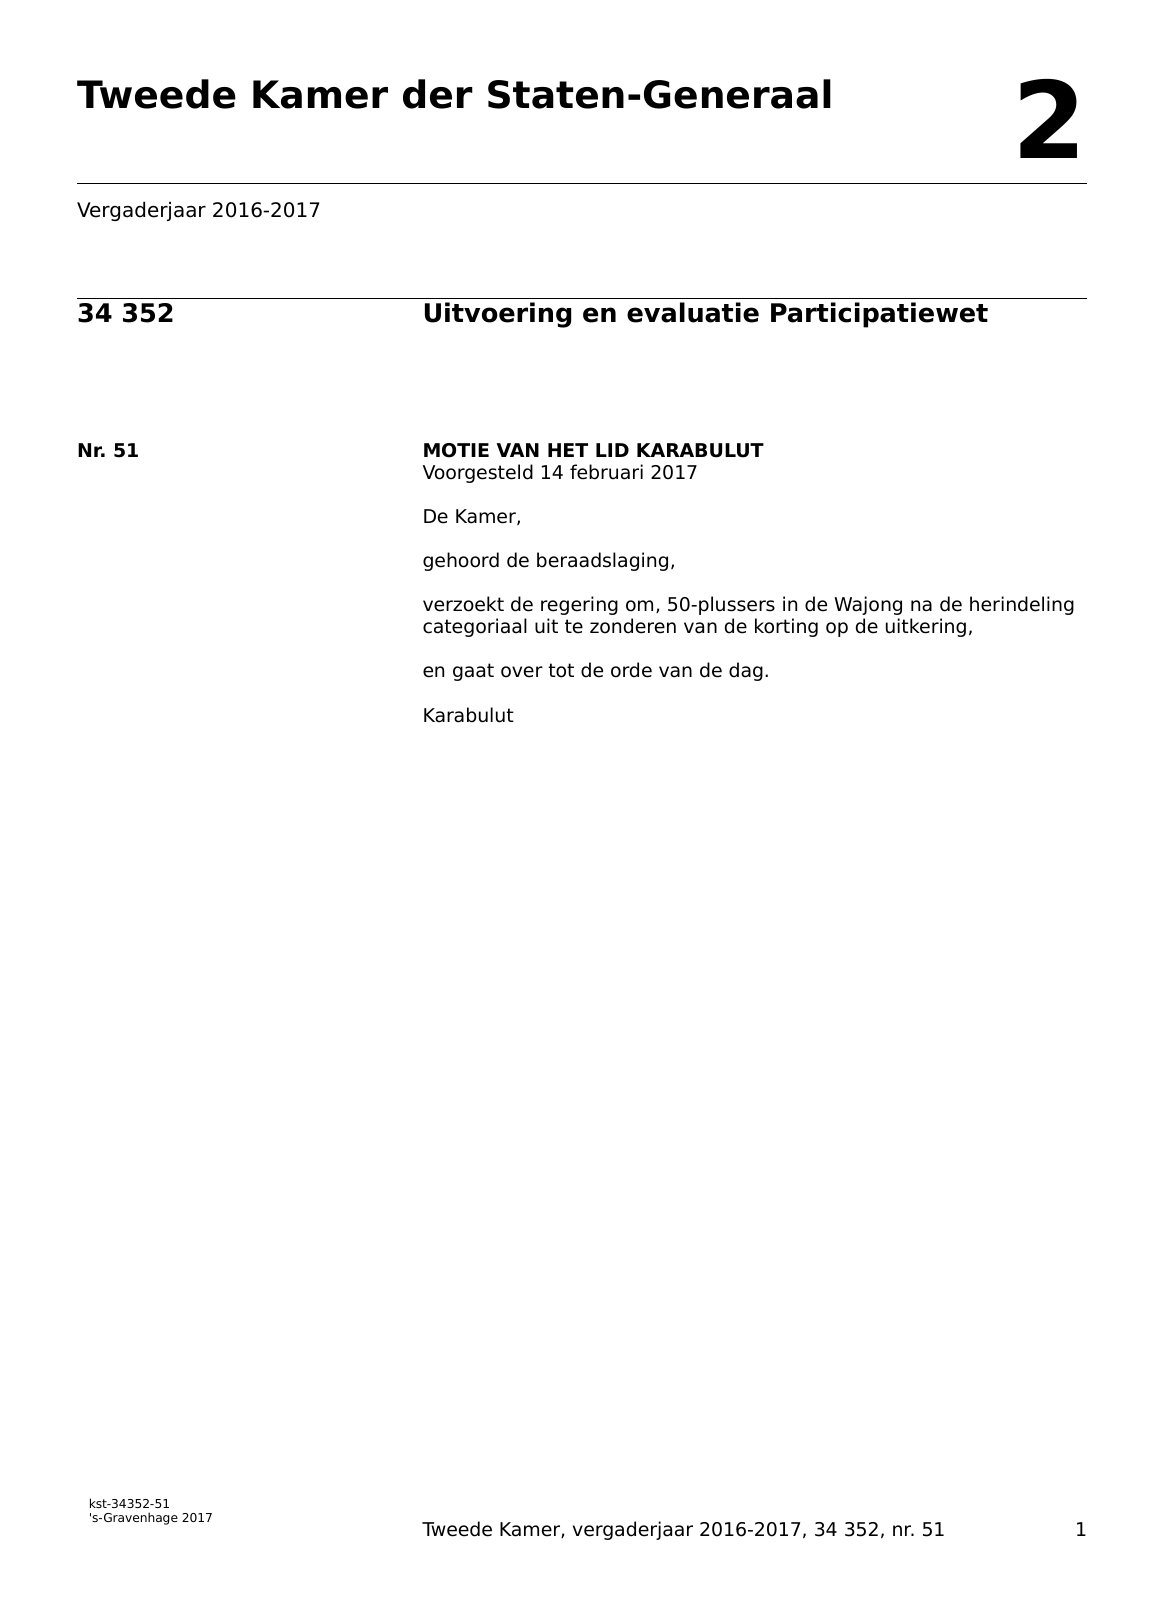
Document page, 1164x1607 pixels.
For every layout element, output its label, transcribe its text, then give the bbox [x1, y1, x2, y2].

text Karabulut [422, 704, 1087, 726]
table_header Tweede Kamer der Staten-Generaal [77, 59, 886, 183]
text verzoekt de regering om, 50-plussers in de Wajong na de herindeling categoriaal uit te zonderen van de korting op de uitkering, [422, 594, 1087, 638]
subtitle Nr. 51 MOTIE VAN HET LID KARABULUT [77, 440, 1087, 462]
table_cell Vergaderjaar 2016-2017 [77, 184, 1087, 298]
text kst-34352-51 [88, 1497, 323, 1511]
text Voorgesteld 14 februari 2017 [422, 462, 1087, 484]
text 's-Gravenhage 2017 [88, 1511, 323, 1525]
text en gaat over tot de orde van de dag. [422, 660, 1087, 682]
subtitle 34 352 Uitvoering en evaluatie Participatiewet [77, 299, 1087, 329]
table_header 2 [886, 59, 1087, 183]
text De Kamer, [422, 506, 1087, 528]
text gehoord de beraadslaging, [422, 550, 1087, 572]
